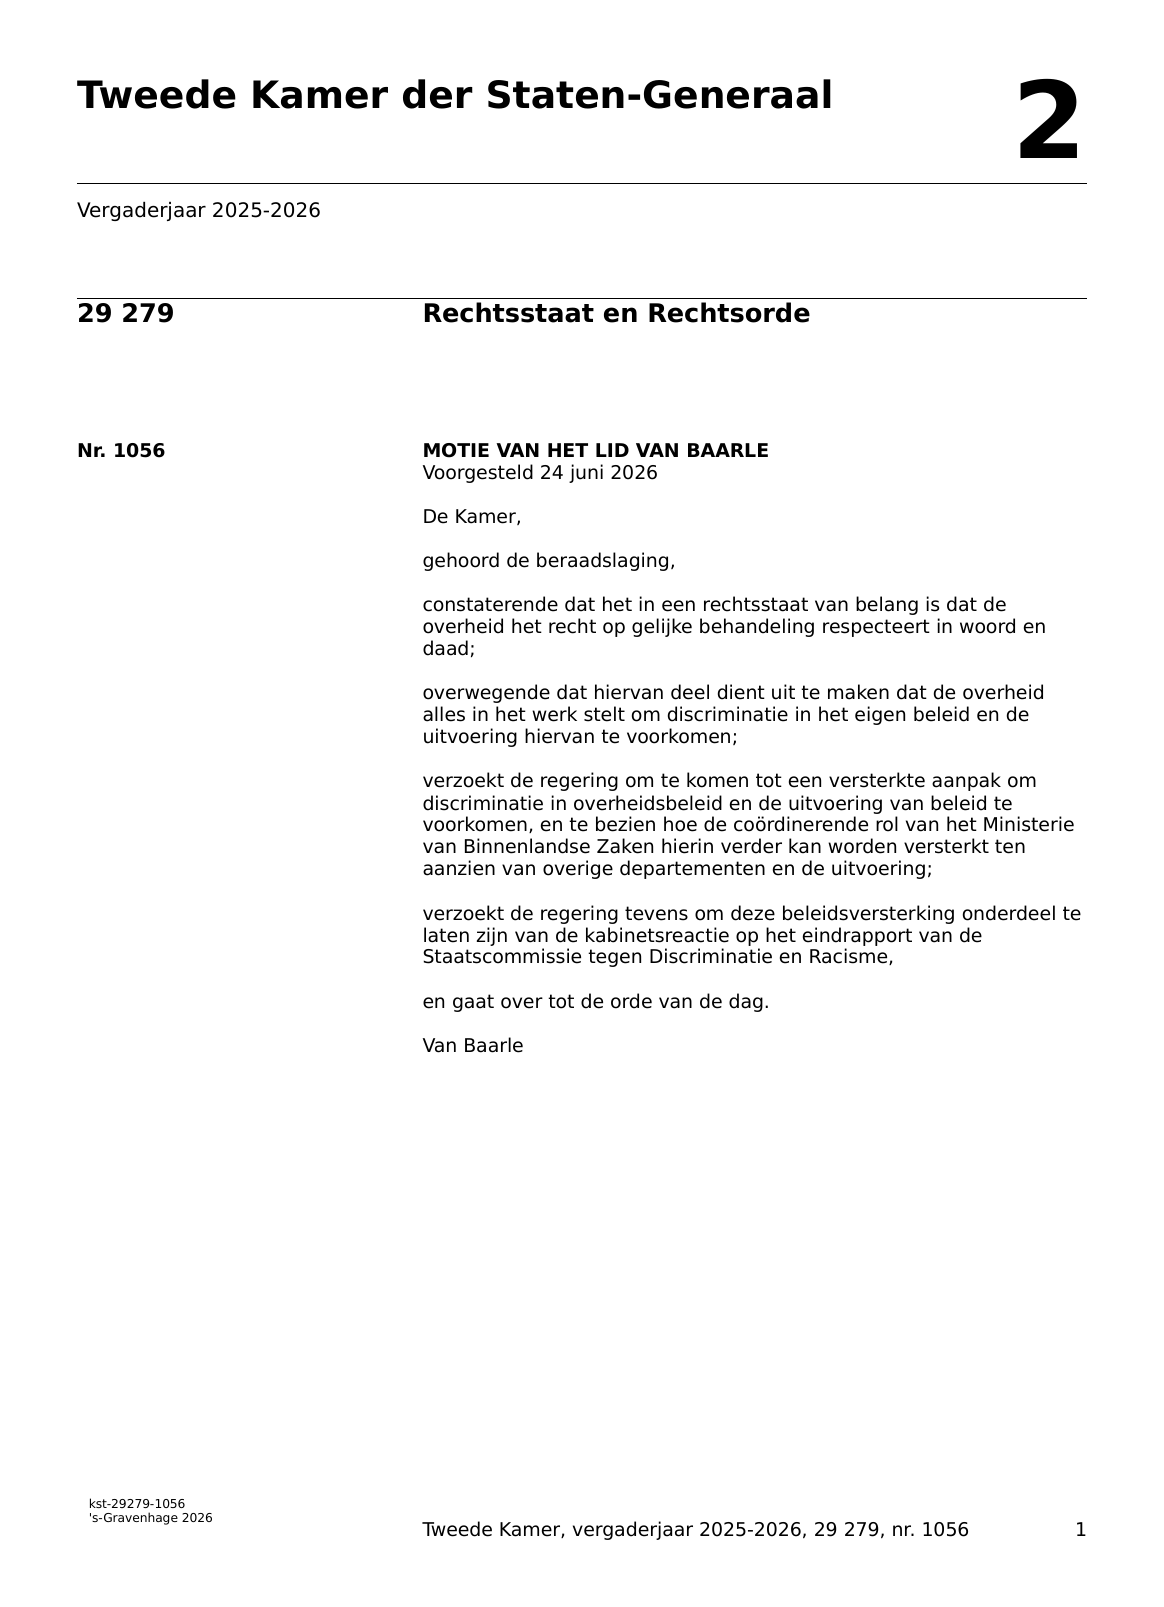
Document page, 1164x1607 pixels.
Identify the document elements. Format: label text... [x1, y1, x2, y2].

text overwegende dat hiervan deel dient uit te maken dat de overheid alles in het werk stelt om discriminatie in het eigen beleid en de uitvoering hiervan te voorkomen; [422, 682, 1087, 748]
text De Kamer, [422, 506, 1087, 528]
text verzoekt de regering tevens om deze beleidsversterking onderdeel te laten zijn van de kabinetsreactie op het eindrapport van de Staatscommissie tegen Discriminatie en Racisme, [422, 902, 1087, 968]
text 's-Gravenhage 2026 [88, 1511, 323, 1525]
text verzoekt de regering om te komen tot een versterkte aanpak om discriminatie in overheidsbeleid en de uitvoering van beleid te voorkomen, en te bezien hoe de coördinerende rol van het Ministerie van Binnenlandse Zaken hierin verder kan worden versterkt ten aanzien van overige departementen en de uitvoering; [422, 770, 1087, 880]
text constaterende dat het in een rechtsstaat van belang is dat de overheid het recht op gelijke behandeling respecteert in woord en daad; [422, 594, 1087, 660]
text Van Baarle [422, 1035, 1087, 1057]
text gehoord de beraadslaging, [422, 550, 1087, 572]
text Voorgesteld 24 juni 2026 [422, 462, 1087, 484]
table_header 2 [886, 59, 1087, 183]
table_cell Vergaderjaar 2025-2026 [77, 184, 1087, 298]
table_header Tweede Kamer der Staten-Generaal [77, 59, 886, 183]
subtitle 29 279 Rechtsstaat en Rechtsorde [77, 299, 1087, 329]
text en gaat over tot de orde van de dag. [422, 991, 1087, 1013]
subtitle Nr. 1056 MOTIE VAN HET LID VAN BAARLE [77, 440, 1087, 462]
text kst-29279-1056 [88, 1497, 323, 1511]
